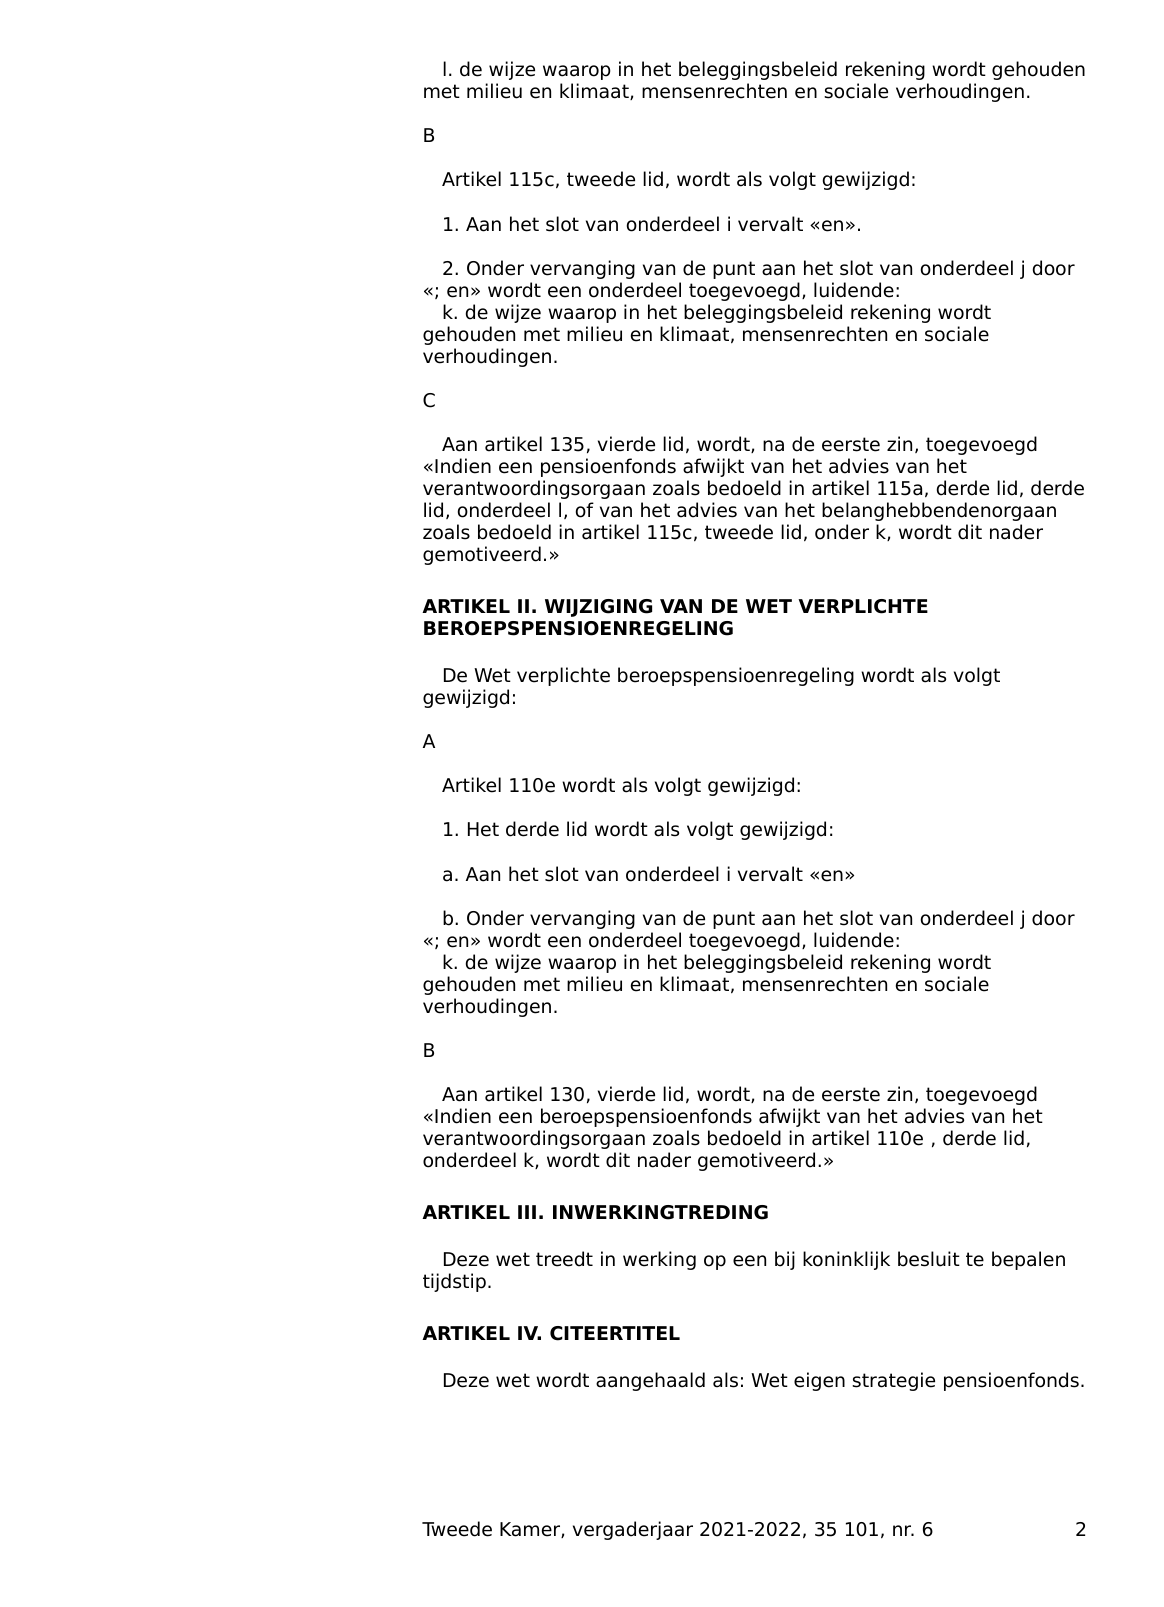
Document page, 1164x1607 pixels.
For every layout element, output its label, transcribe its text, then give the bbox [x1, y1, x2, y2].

text Aan artikel 130, vierde lid, wordt, na de eerste zin, toegevoegd «Indien een beroepspensioenfonds afwijkt van het advies van het verantwoordingsorgaan zoals bedoeld in artikel 110e , derde lid, onderdeel k, wordt dit nader gemotiveerd.» [422, 1084, 1087, 1172]
text Artikel 110e wordt als volgt gewijzigd: [422, 775, 1087, 797]
text B [422, 1040, 1087, 1062]
subtitle ARTIKEL IV. CITEERTITEL [422, 1323, 1087, 1345]
text k. de wijze waarop in het beleggingsbeleid rekening wordt gehouden met milieu en klimaat, mensenrechten en sociale verhoudingen. [422, 952, 1087, 1017]
text Artikel 115c, tweede lid, wordt als volgt gewijzigd: [422, 169, 1087, 191]
subtitle ARTIKEL II. WIJZIGING VAN DE WET VERPLICHTE BEROEPSPENSIOENREGELING [422, 596, 1087, 640]
text A [422, 731, 1087, 753]
text B [422, 125, 1087, 147]
text 1. Het derde lid wordt als volgt gewijzigd: [422, 819, 1087, 841]
text 1. Aan het slot van onderdeel i vervalt «en». [422, 213, 1087, 236]
subtitle ARTIKEL III. INWERKINGTREDING [422, 1202, 1087, 1224]
text C [422, 390, 1087, 412]
text 2. Onder vervanging van de punt aan het slot van onderdeel j door «; en» wordt een onderdeel toegevoegd, luidende: [422, 258, 1087, 302]
text k. de wijze waarop in het beleggingsbeleid rekening wordt gehouden met milieu en klimaat, mensenrechten en sociale verhoudingen. [422, 302, 1087, 368]
text a. Aan het slot van onderdeel i vervalt «en» [422, 863, 1087, 885]
text b. Onder vervanging van de punt aan het slot van onderdeel j door «; en» wordt een onderdeel toegevoegd, luidende: [422, 908, 1087, 952]
text Deze wet treedt in werking op een bij koninklijk besluit te bepalen tijdstip. [422, 1249, 1087, 1293]
text l. de wijze waarop in het beleggingsbeleid rekening wordt gehouden met milieu en klimaat, mensenrechten en sociale verhoudingen. [422, 59, 1087, 103]
text Deze wet wordt aangehaald als: Wet eigen strategie pensioenfonds. [422, 1370, 1087, 1392]
text De Wet verplichte beroepspensioenregeling wordt als volgt gewijzigd: [422, 665, 1087, 709]
text Aan artikel 135, vierde lid, wordt, na de eerste zin, toegevoegd «Indien een pensioenfonds afwijkt van het advies van het verantwoordingsorgaan zoals bedoeld in artikel 115a, derde lid, derde lid, onderdeel l, of van het advies van het belanghebbendenorgaan zoals bedoeld in artikel 115c, tweede lid, onder k, wordt dit nader gemotiveerd.» [422, 434, 1087, 566]
